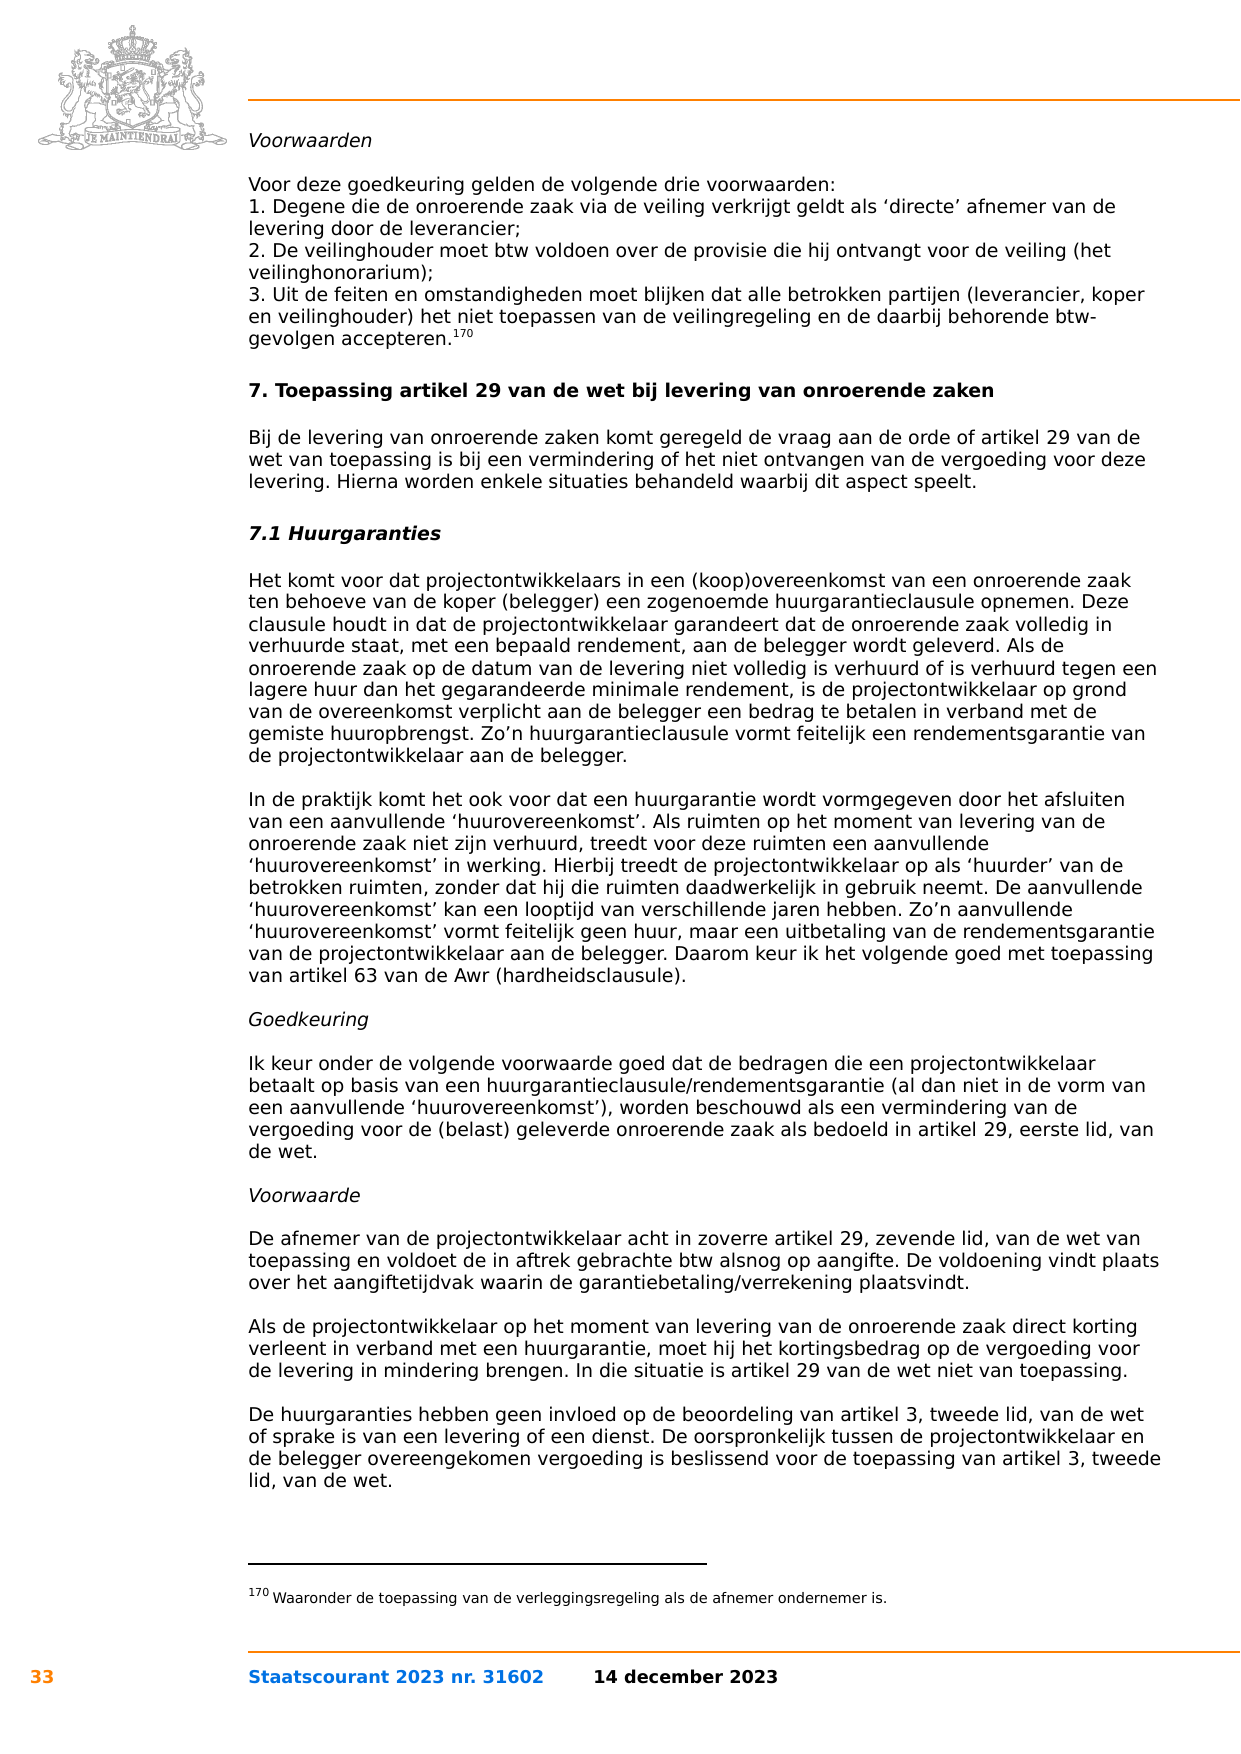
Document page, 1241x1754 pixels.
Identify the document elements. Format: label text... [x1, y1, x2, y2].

text 1. Degene die de onroerende zaak via de veiling verkrijgt geldt als ‘directe’ afnemer van de levering door de leverancier; [248, 196, 1163, 240]
picture [38, 25, 227, 150]
subtitle Voorwaarden [248, 130, 1163, 152]
text Waaronder de toepassing van de verleggingsregeling als de afnemer ondernemer is. [248, 1586, 1163, 1608]
subtitle 7.1 Huurgaranties [248, 522, 1163, 544]
text Ik keur onder de volgende voorwaarde goed dat de bedragen die een projectontwikkelaar betaalt op basis van een huurgarantieclausule/rendementsgarantie (al dan niet in de vorm van een aanvullende ‘huurovereenkomst’), worden beschouwd als een vermindering van de vergoeding voor de (belast) geleverde onroerende zaak als bedoeld in artikel 29, eerste lid, van de wet. [248, 1053, 1163, 1163]
subtitle 7. Toepassing artikel 29 van de wet bij levering van onroerende zaken [248, 379, 1163, 402]
text In de praktijk komt het ook voor dat een huurgarantie wordt vormgegeven door het afsluiten van een aanvullende ‘huurovereenkomst’. Als ruimten op het moment van levering van de onroerende zaak niet zijn verhuurd, treedt voor deze ruimten een aanvullende ‘huurovereenkomst’ in werking. Hierbij treedt de projectontwikkelaar op als ‘huurder’ van de betrokken ruimten, zonder dat hij die ruimten daadwerkelijk in gebruik neemt. De aanvullende ‘huurovereenkomst’ kan een looptijd van verschillende jaren hebben. Zo’n aanvullende ‘huurovereenkomst’ vormt feitelijk geen huur, maar een uitbetaling van de rendementsgarantie van de projectontwikkelaar aan de belegger. Daarom keur ik het volgende goed met toepassing van artikel 63 van de Awr (hardheidsclausule). [248, 789, 1163, 987]
text Bij de levering van onroerende zaken komt geregeld de vraag aan de orde of artikel 29 van de wet van toepassing is bij een vermindering of het niet ontvangen van de vergoeding voor deze levering. Hierna worden enkele situaties behandeld waarbij dit aspect speelt. [248, 427, 1163, 492]
text Het komt voor dat projectontwikkelaars in een (koop)overeenkomst van een onroerende zaak ten behoeve van de koper (belegger) een zogenoemde huurgarantieclausule opnemen. Deze clausule houdt in dat de projectontwikkelaar garandeert dat de onroerende zaak volledig in verhuurde staat, met een bepaald rendement, aan de belegger wordt geleverd. Als de onroerende zaak op de datum van de levering niet volledig is verhuurd of is verhuurd tegen een lagere huur dan het gegarandeerde minimale rendement, is de projectontwikkelaar op grond van de overeenkomst verplicht aan de belegger een bedrag te betalen in verband met de gemiste huuropbrengst. Zo’n huurgarantieclausule vormt feitelijk een rendementsgarantie van de projectontwikkelaar aan de belegger. [248, 569, 1163, 767]
text 3. Uit de feiten en omstandigheden moet blijken dat alle betrokken partijen (leverancier, koper en veilinghouder) het niet toepassen van de veilingregeling en de daarbij behorende btw-gevolgen accepteren. [248, 284, 1163, 349]
text De afnemer van de projectontwikkelaar acht in zoverre artikel 29, zevende lid, van de wet van toepassing en voldoet de in aftrek gebrachte btw alsnog op aangifte. De voldoening vindt plaats over het aangiftetijdvak waarin de garantiebetaling/verrekening plaatsvindt. [248, 1228, 1163, 1294]
subtitle Voorwaarde [248, 1184, 1163, 1206]
text 2. De veilinghouder moet btw voldoen over de provisie die hij ontvangt voor de veiling (het veilinghonorarium); [248, 240, 1163, 284]
text Voor deze goedkeuring gelden de volgende drie voorwaarden: [248, 174, 1163, 196]
text Als de projectontwikkelaar op het moment van levering van de onroerende zaak direct korting verleent in verband met een huurgarantie, moet hij het kortingsbedrag op de vergoeding voor de levering in mindering brengen. In die situatie is artikel 29 van de wet niet van toepassing. [248, 1316, 1163, 1382]
subtitle Goedkeuring [248, 1009, 1163, 1031]
text De huurgaranties hebben geen invloed op de beoordeling van artikel 3, tweede lid, van de wet of sprake is van een levering of een dienst. De oorspronkelijk tussen de projectontwikkelaar en de belegger overeengekomen vergoeding is beslissend voor de toepassing van artikel 3, tweede lid, van de wet. [248, 1404, 1163, 1492]
